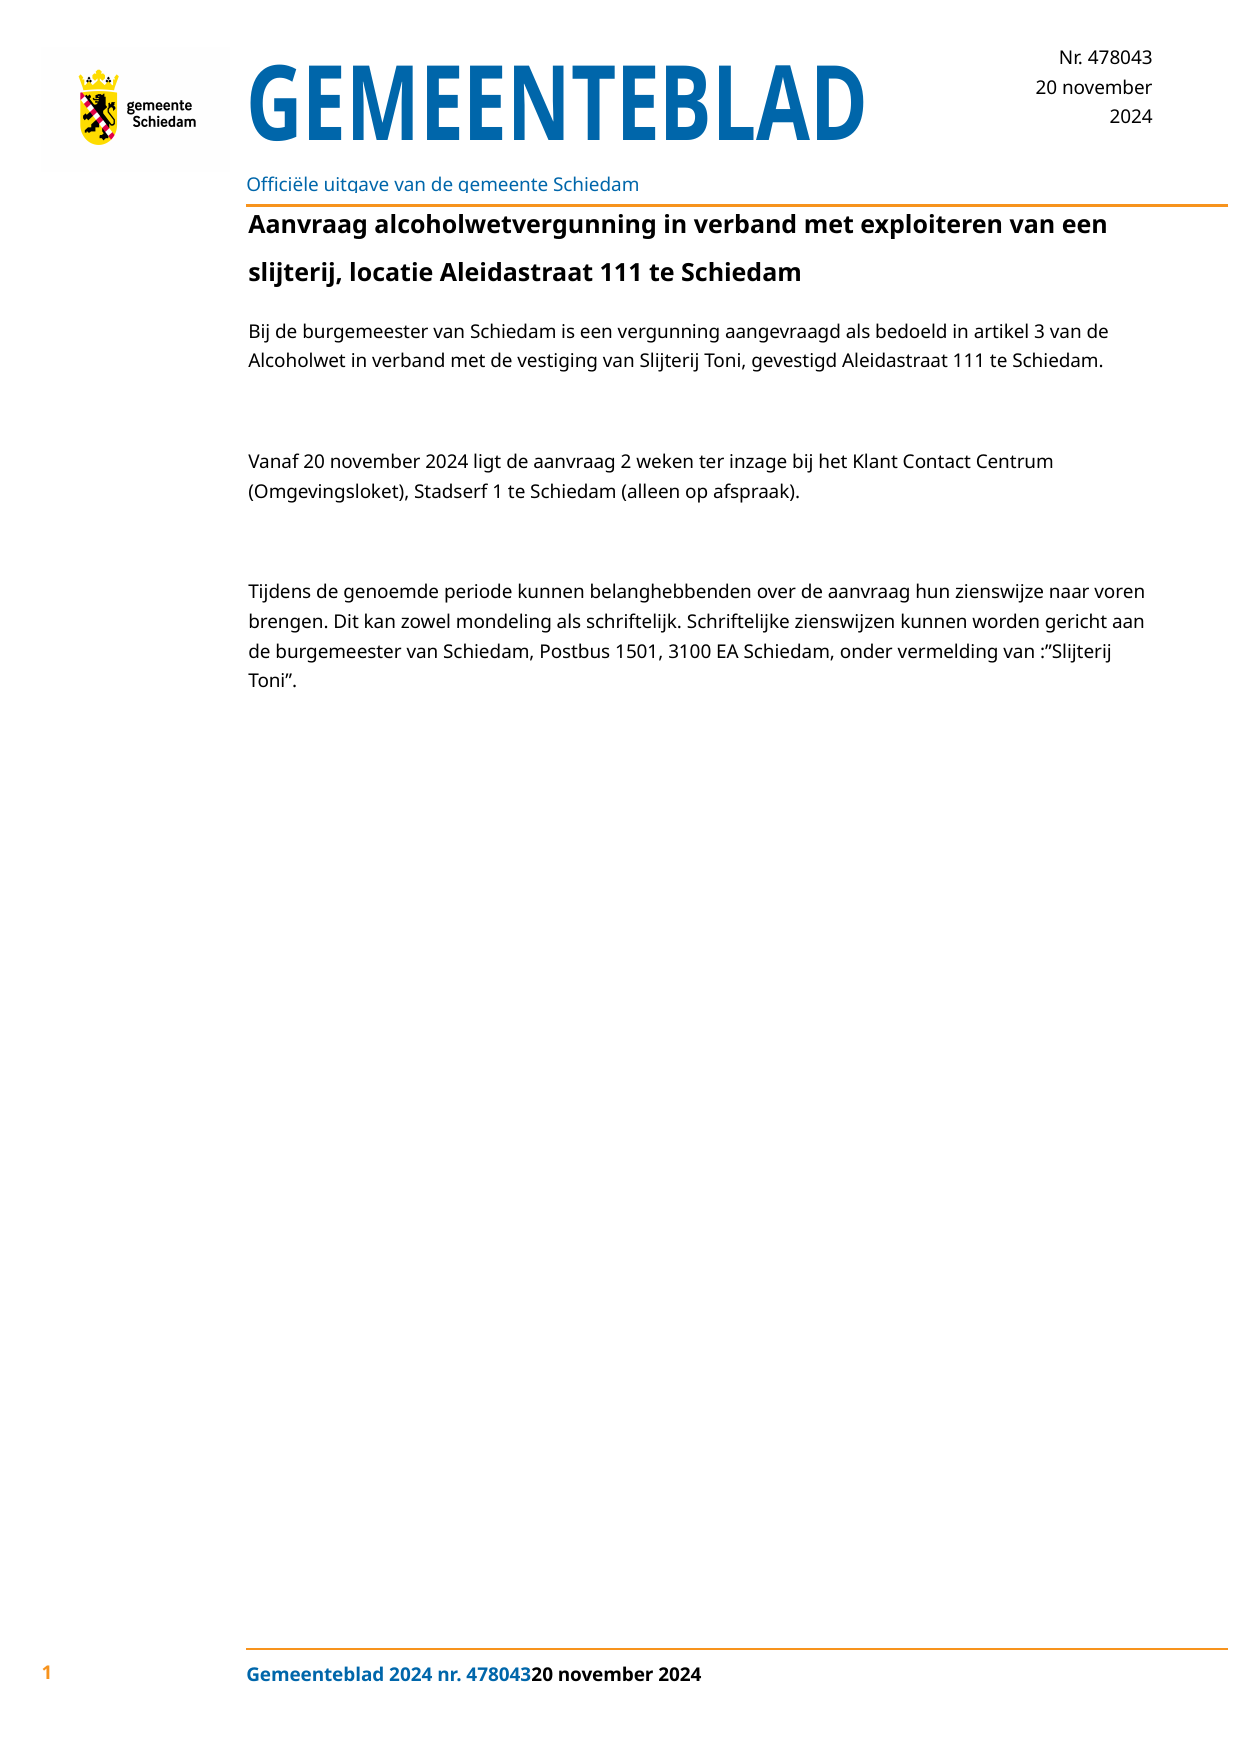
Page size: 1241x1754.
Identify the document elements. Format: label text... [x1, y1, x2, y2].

picture [41, 47, 231, 172]
text Bij de burgemeester van Schiedam is een vergunning aangevraagd als bedoeld in artikel 3 van de Alcoholwet in verband met de vestiging van Slijterij Toni, gevestigd Aleidastraat 111 te Schiedam. [248, 318, 1152, 373]
text Tijdens de genoemde periode kunnen belanghebbenden over de aanvraag hun zienswijze naar voren brengen. Dit kan zowel mondeling als schriftelijk. Schriftelijke zienswijzen kunnen worden gericht aan de burgemeester van Schiedam, Postbus 1501, 3100 EA Schiedam, onder vermelding van :”Slijterij Toni”. [248, 579, 1152, 693]
text Vanaf 20 november 2024 ligt de aanvraag 2 weken ter inzage bij het Klant Contact Centrum (Omgevingsloket), Stadserf 1 te Schiedam (alleen op afspraak). [248, 448, 1152, 504]
text Aanvraag alcoholwetvergunning in verband met exploiteren van een slijterij, locatie Aleidastraat 111 te Schiedam [248, 207, 1152, 288]
